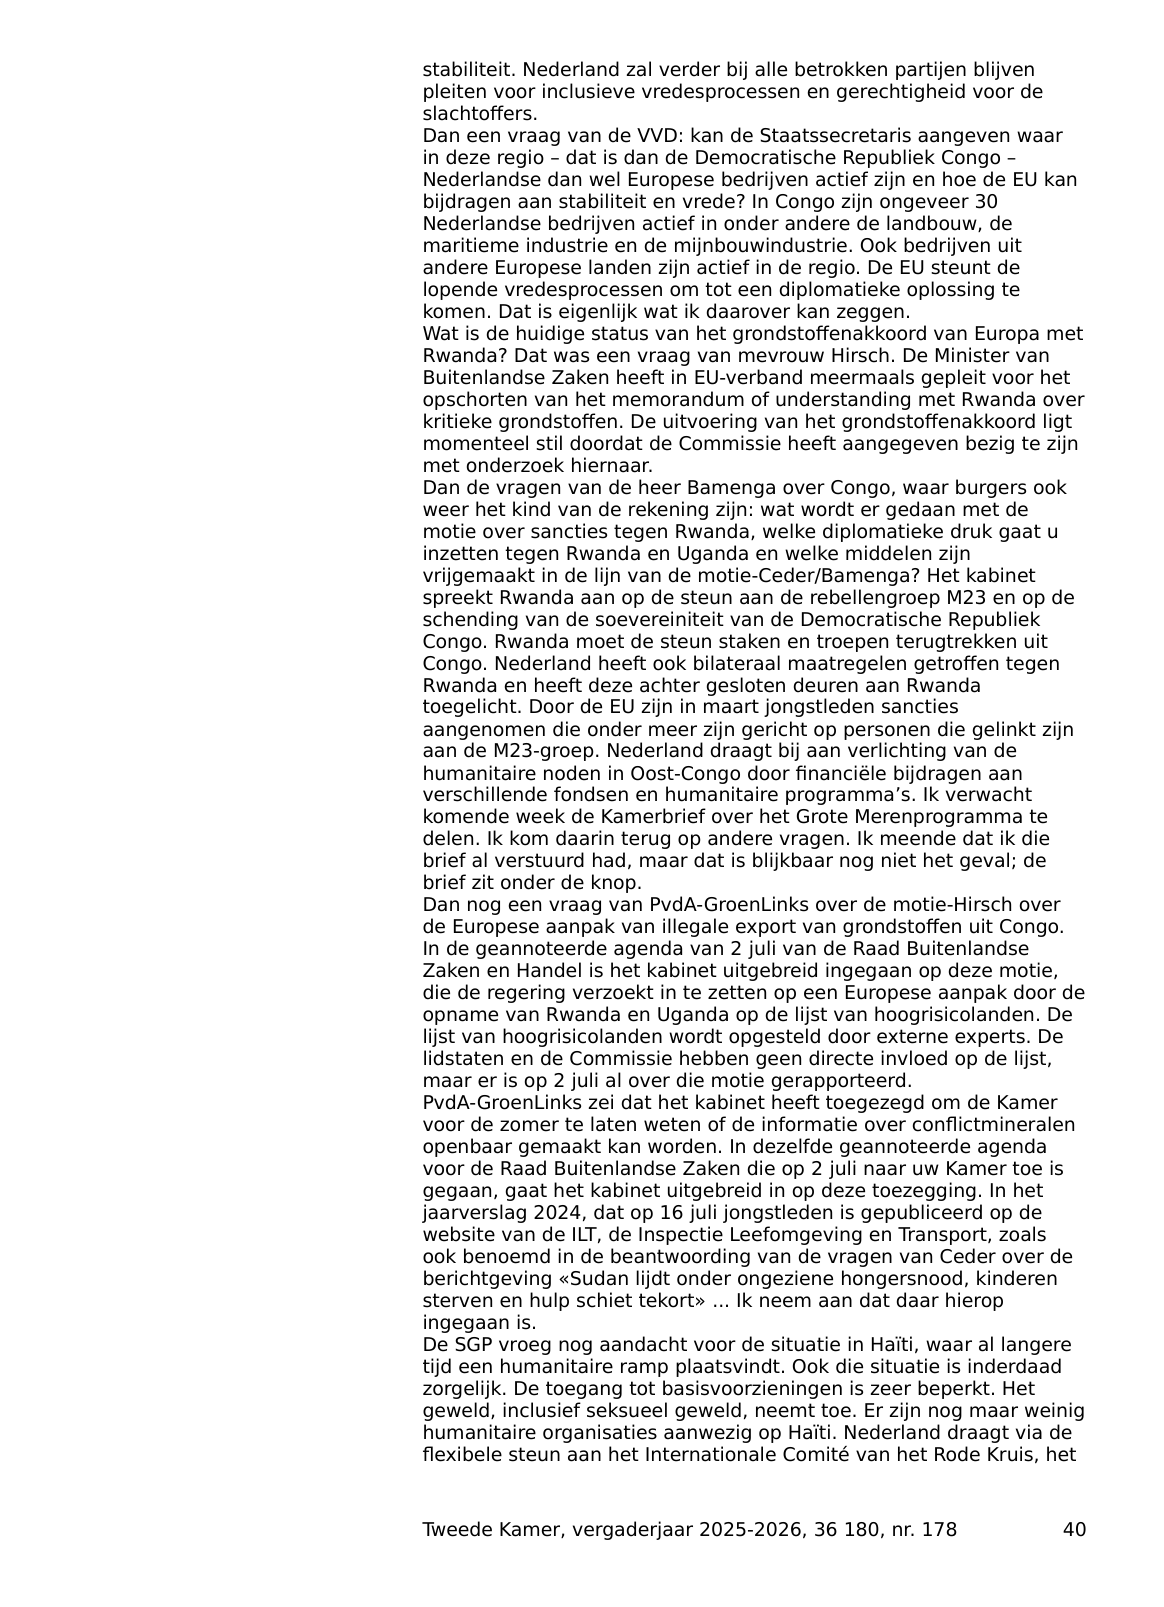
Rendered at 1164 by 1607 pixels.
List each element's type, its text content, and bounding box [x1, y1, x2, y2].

text Dan een vraag van de VVD: kan de Staatssecretaris aangeven waar in deze regio – dat is dan de Democratische Republiek Congo – Nederlandse dan wel Europese bedrijven actief zijn en hoe de EU kan bijdragen aan stabiliteit en vrede? In Congo zijn ongeveer 30 Nederlandse bedrijven actief in onder andere de landbouw, de maritieme industrie en de mijnbouwindustrie. Ook bedrijven uit andere Europese landen zijn actief in de regio. De EU steunt de lopende vredesprocessen om tot een diplomatieke oplossing te komen. Dat is eigenlijk wat ik daarover kan zeggen. [422, 125, 1087, 323]
text Dan nog een vraag van PvdA-GroenLinks over de motie-Hirsch over de Europese aanpak van illegale export van grondstoffen uit Congo. In de geannoteerde agenda van 2 juli van de Raad Buitenlandse Zaken en Handel is het kabinet uitgebreid ingegaan op deze motie, die de regering verzoekt in te zetten op een Europese aanpak door de opname van Rwanda en Uganda op de lijst van hoogrisicolanden. De lijst van hoogrisicolanden wordt opgesteld door externe experts. De lidstaten en de Commissie hebben geen directe invloed op de lijst, maar er is op 2 juli al over die motie gerapporteerd. [422, 894, 1087, 1092]
text stabiliteit. Nederland zal verder bij alle betrokken partijen blijven pleiten voor inclusieve vredesprocessen en gerechtigheid voor de slachtoffers. [422, 59, 1087, 125]
text PvdA-GroenLinks zei dat het kabinet heeft toegezegd om de Kamer voor de zomer te laten weten of de informatie over conflictmineralen openbaar gemaakt kan worden. In dezelfde geannoteerde agenda voor de Raad Buitenlandse Zaken die op 2 juli naar uw Kamer toe is gegaan, gaat het kabinet uitgebreid in op deze toezegging. In het jaarverslag 2024, dat op 16 juli jongstleden is gepubliceerd op de website van de ILT, de Inspectie Leefomgeving en Transport, zoals ook benoemd in de beantwoording van de vragen van Ceder over de berichtgeving «Sudan lijdt onder ongeziene hongersnood, kinderen sterven en hulp schiet tekort» ... Ik neem aan dat daar hierop ingegaan is. [422, 1092, 1087, 1334]
text Dan de vragen van de heer Bamenga over Congo, waar burgers ook weer het kind van de rekening zijn: wat wordt er gedaan met de motie over sancties tegen Rwanda, welke diplomatieke druk gaat u inzetten tegen Rwanda en Uganda en welke middelen zijn vrijgemaakt in de lijn van de motie-Ceder/Bamenga? Het kabinet spreekt Rwanda aan op de steun aan de rebellengroep M23 en op de schending van de soevereiniteit van de Democratische Republiek Congo. Rwanda moet de steun staken en troepen terugtrekken uit Congo. Nederland heeft ook bilateraal maatregelen getroffen tegen Rwanda en heeft deze achter gesloten deuren aan Rwanda toegelicht. Door de EU zijn in maart jongstleden sancties aangenomen die onder meer zijn gericht op personen die gelinkt zijn aan de M23-groep. Nederland draagt bij aan verlichting van de humanitaire noden in Oost-Congo door financiële bijdragen aan verschillende fondsen en humanitaire programma’s. Ik verwacht komende week de Kamerbrief over het Grote Merenprogramma te delen. Ik kom daarin terug op andere vragen. Ik meende dat ik die brief al verstuurd had, maar dat is blijkbaar nog niet het geval; de brief zit onder de knop. [422, 477, 1087, 894]
text Wat is de huidige status van het grondstoffenakkoord van Europa met Rwanda? Dat was een vraag van mevrouw Hirsch. De Minister van Buitenlandse Zaken heeft in EU-verband meermaals gepleit voor het opschorten van het memorandum of understanding met Rwanda over kritieke grondstoffen. De uitvoering van het grondstoffenakkoord ligt momenteel stil doordat de Commissie heeft aangegeven bezig te zijn met onderzoek hiernaar. [422, 323, 1087, 477]
text De SGP vroeg nog aandacht voor de situatie in Haïti, waar al langere tijd een humanitaire ramp plaatsvindt. Ook die situatie is inderdaad zorgelijk. De toegang tot basisvoorzieningen is zeer beperkt. Het geweld, inclusief seksueel geweld, neemt toe. Er zijn nog maar weinig humanitaire organisaties aanwezig op Haïti. Nederland draagt via de flexibele steun aan het Internationale Comité van het Rode Kruis, het [422, 1334, 1087, 1466]
